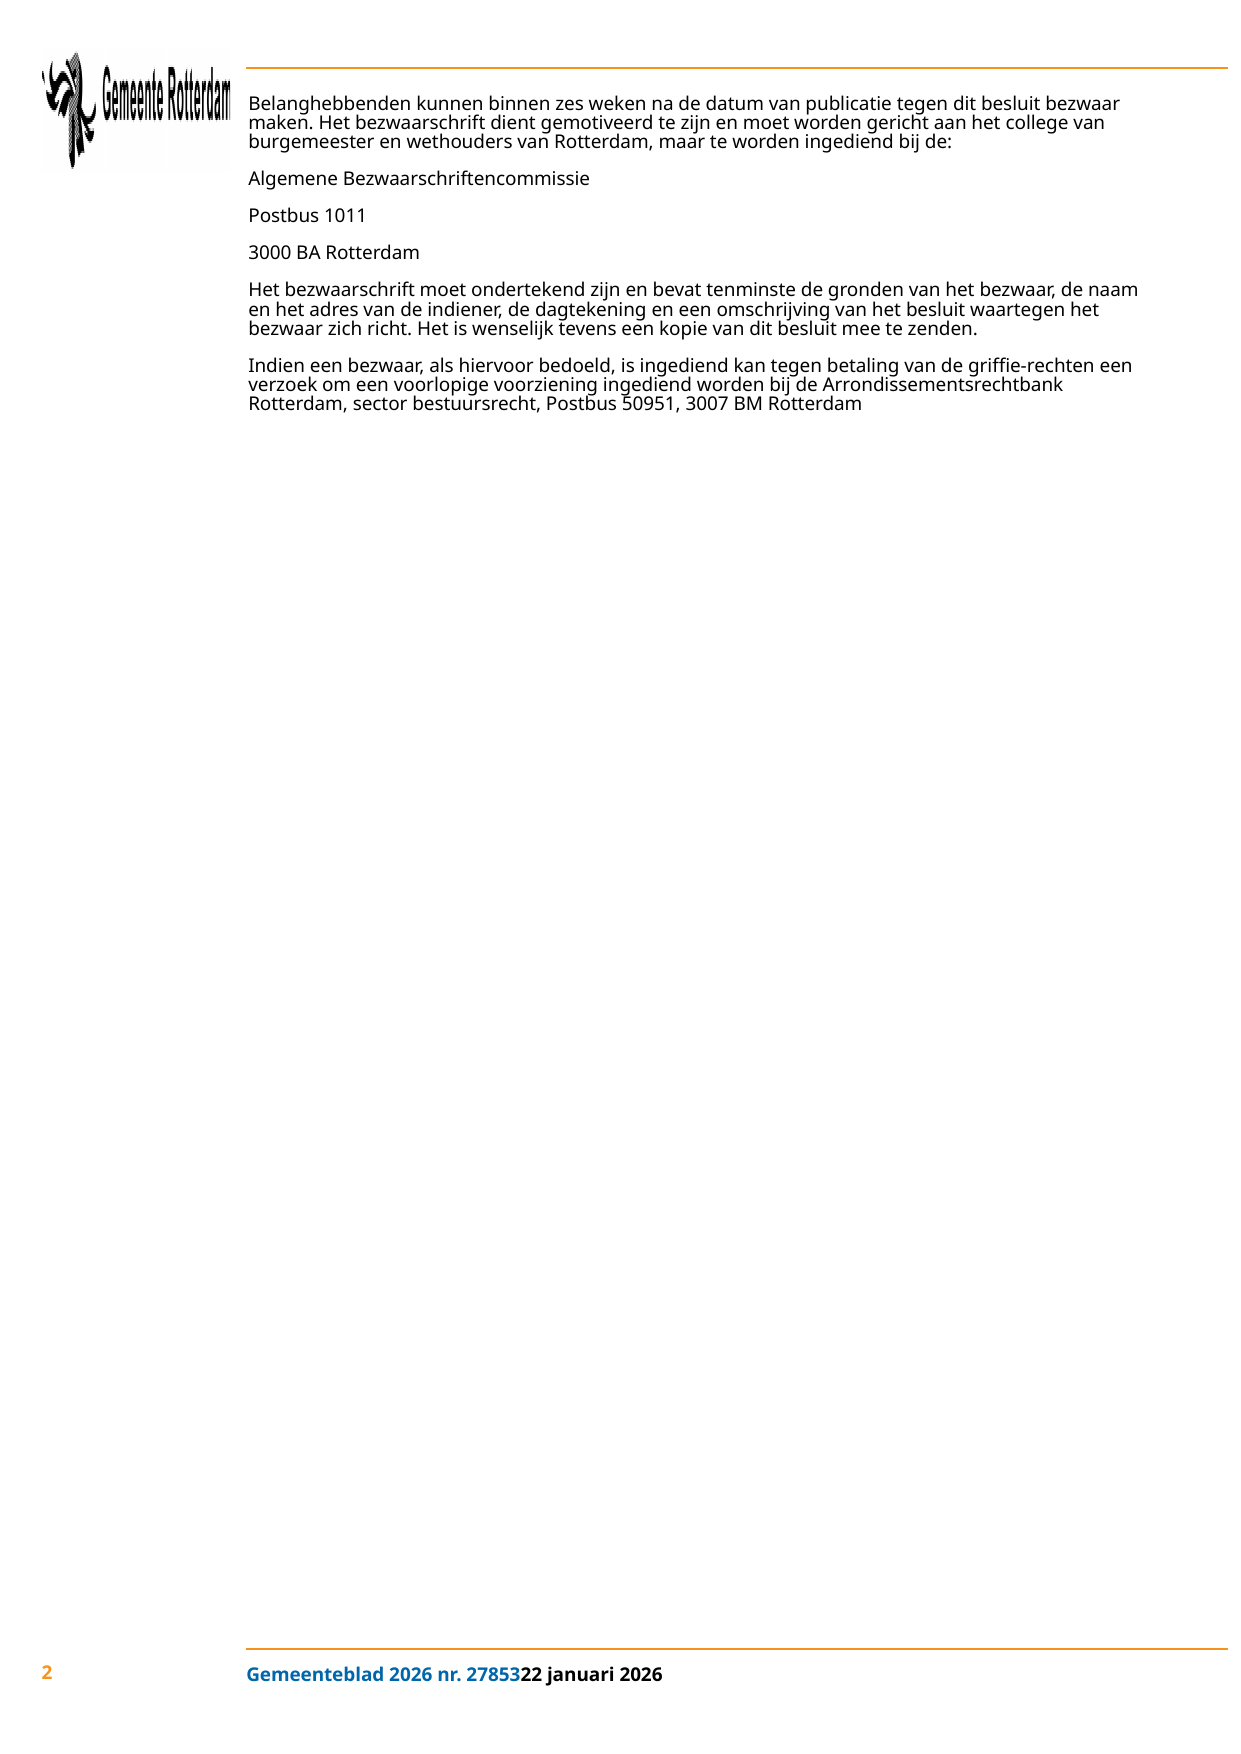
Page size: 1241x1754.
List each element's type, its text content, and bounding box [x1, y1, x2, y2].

text 3000 BA Rotterdam [248, 244, 1152, 264]
text Algemene Bezwaarschriftencommissie [248, 170, 1152, 190]
text Het bezwaarschrift moet ondertekend zijn en bevat tenminste de gronden van het bezwaar, de naam en het adres van de indiener, de dagtekening en een omschrijving van het besluit waartegen het bezwaar zich richt. Het is wenselijk tevens een kopie van dit besluit mee te zenden. [248, 281, 1152, 339]
picture [41, 47, 231, 172]
text Postbus 1011 [248, 207, 1152, 227]
text Indien een bezwaar, als hiervoor bedoeld, is ingediend kan tegen betaling van de griffie-rechten een verzoek om een voorlopige voorziening ingediend worden bij de Arrondissementsrechtbank Rotterdam, sector bestuursrecht, Postbus 50951, 3007 BM Rotterdam [248, 357, 1152, 415]
text Belanghebbenden kunnen binnen zes weken na de datum van publicatie tegen dit besluit bezwaar maken. Het bezwaarschrift dient gemotiveerd te zijn en moet worden gericht aan het college van burgemeester en wethouders van Rotterdam, maar te worden ingediend bij de: [248, 95, 1152, 153]
